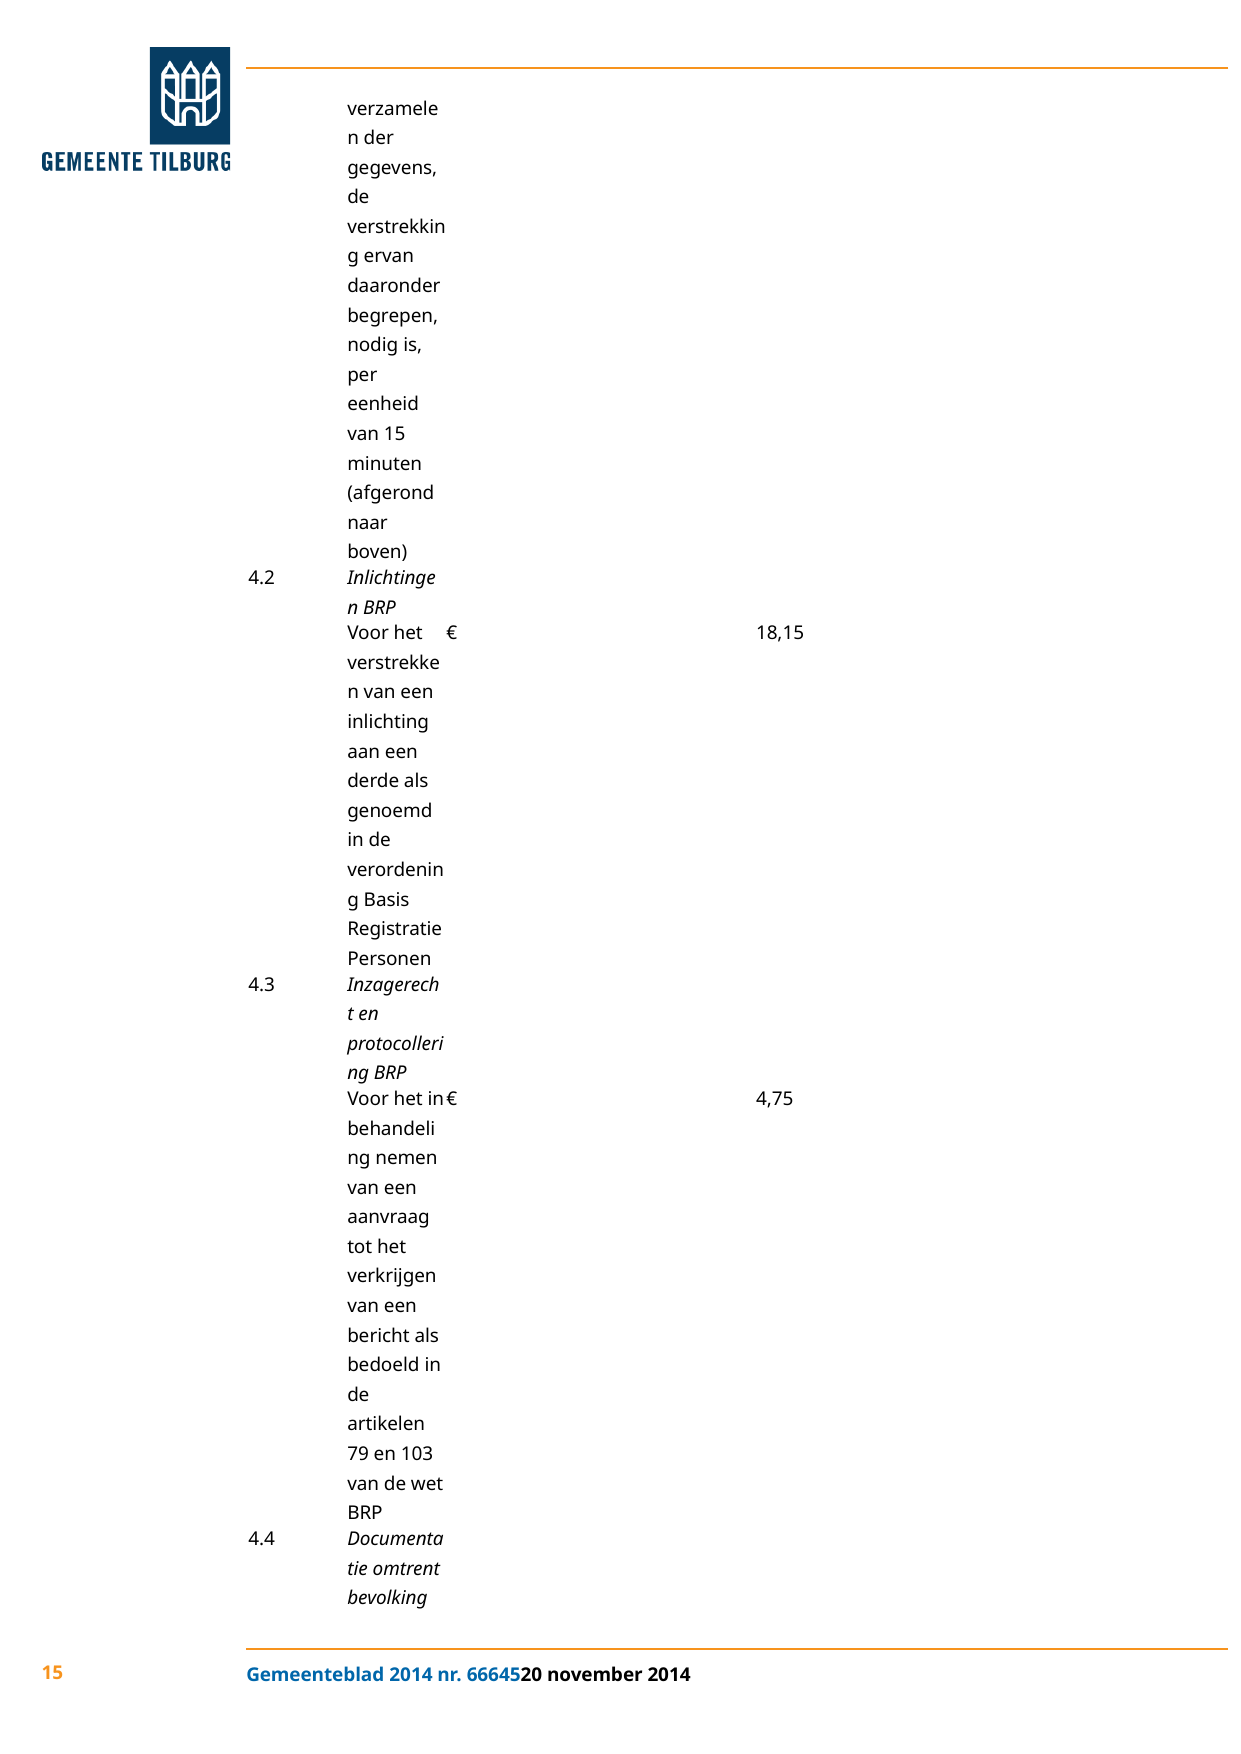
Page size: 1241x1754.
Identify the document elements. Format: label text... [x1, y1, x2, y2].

table_cell 4,75 [756, 1085, 855, 1525]
table_cell [756, 564, 855, 619]
table_cell Documentatie omtrent bevolking [347, 1525, 446, 1610]
table_cell [248, 620, 347, 971]
table_cell [756, 1525, 855, 1610]
table_cell [446, 971, 756, 1085]
table_cell € [446, 620, 756, 971]
table_cell Inlichtingen BRP [347, 564, 446, 619]
table_cell 4.3 [248, 971, 347, 1085]
table_cell Voor het in behandeling nemen van een aanvraag tot het verkrijgen van een bericht als bedoeld in de artikelen 79 en 103 van de wet BRP [347, 1085, 446, 1525]
table_cell [248, 1085, 347, 1525]
table_cell [446, 95, 756, 564]
table_cell [248, 95, 347, 564]
table_cell Voor het verstrekken van een inlichting aan een derde als genoemd in de verordening Basis Registratie Personen [347, 620, 446, 971]
table_cell [756, 971, 855, 1085]
table_cell [446, 1525, 756, 1610]
table_cell 4.4 [248, 1525, 347, 1610]
table_cell Inzagerecht en protocollering BRP [347, 971, 446, 1085]
picture [41, 47, 231, 172]
table_cell 4.2 [248, 564, 347, 619]
table_cell [756, 95, 855, 564]
table_cell € [446, 1085, 756, 1525]
table_cell verzamelen der gegevens, de verstrekking ervan daaronder begrepen, nodig is, per eenheid van 15 minuten (afgerond naar boven) [347, 95, 446, 564]
table_cell [446, 564, 756, 619]
table_cell 18,15 [756, 620, 855, 971]
